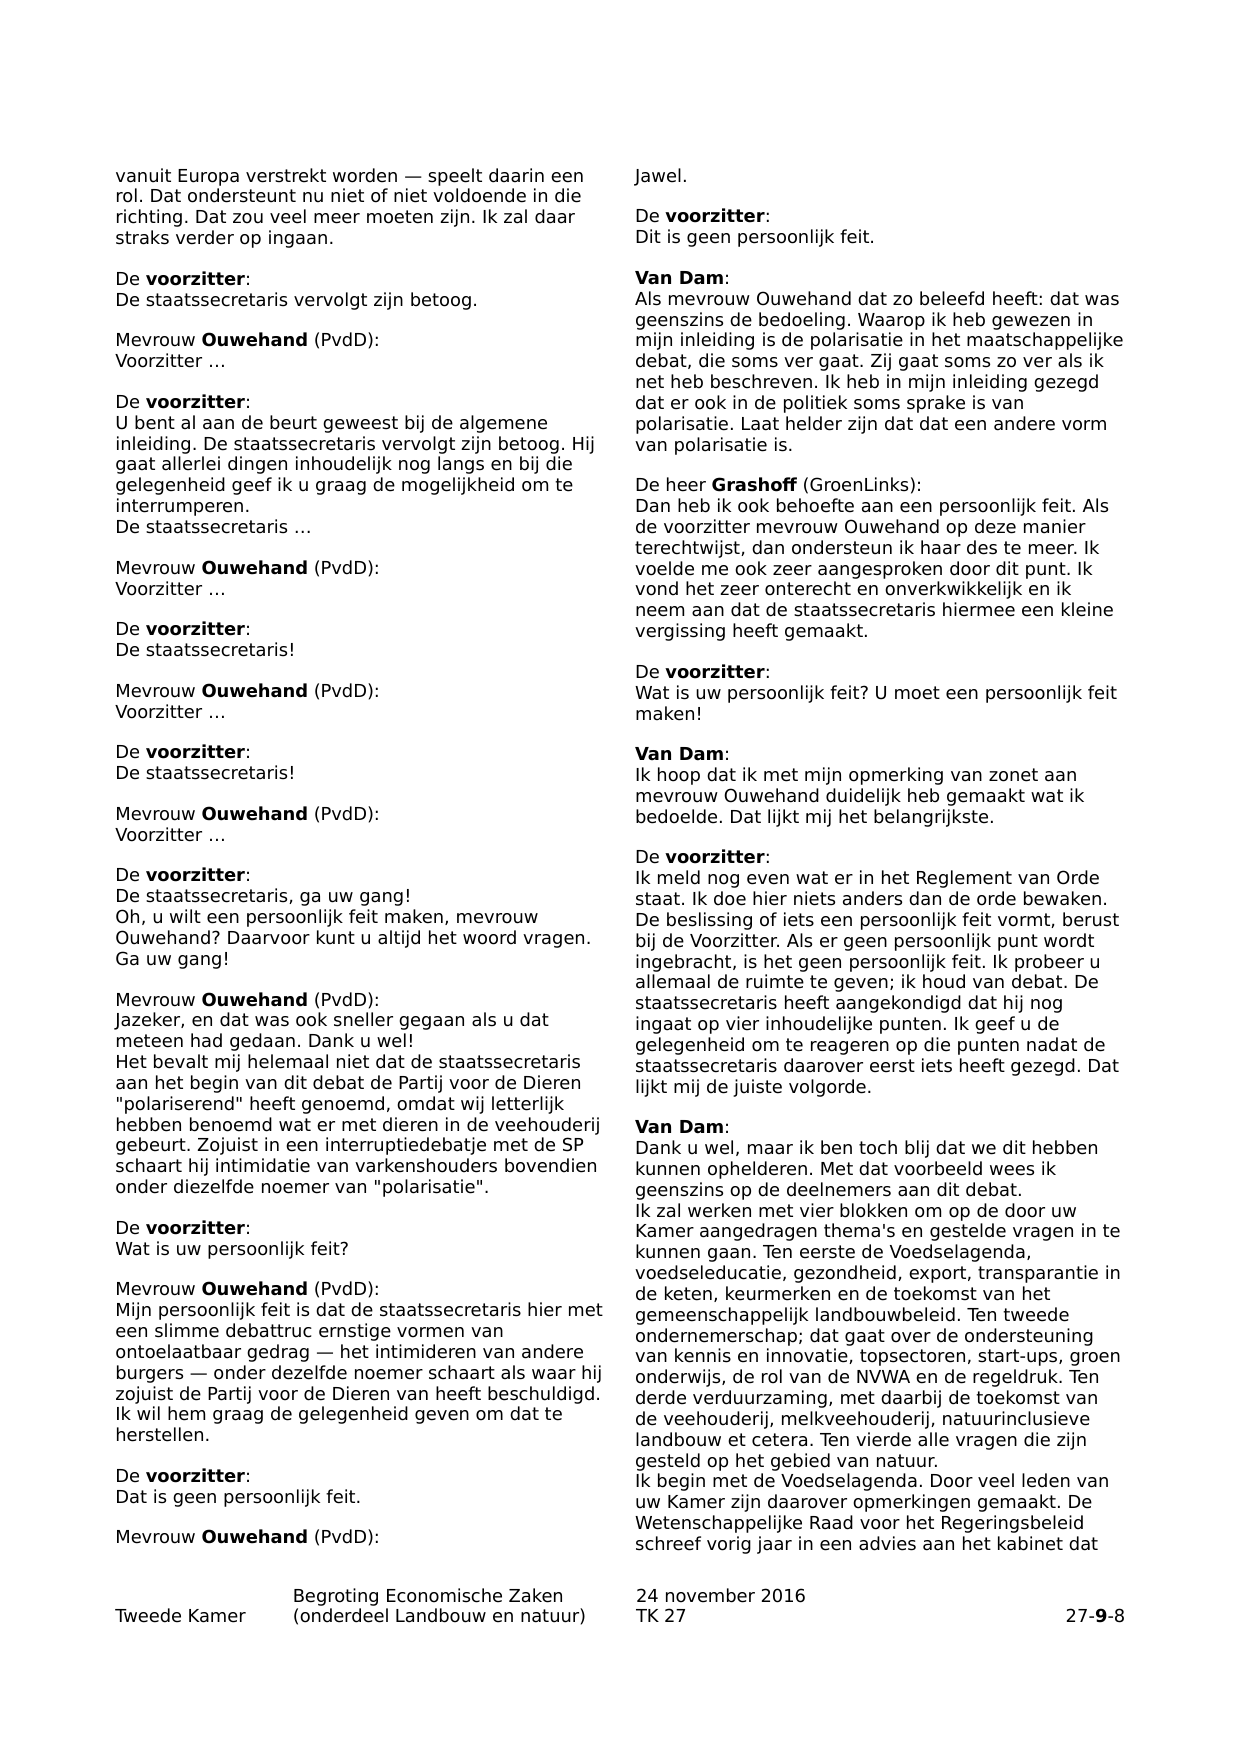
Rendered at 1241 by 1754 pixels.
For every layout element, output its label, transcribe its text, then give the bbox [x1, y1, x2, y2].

text De staatssecretaris! [115, 640, 605, 661]
text De voorzitter: [115, 392, 605, 412]
text Voorzitter … [115, 578, 605, 599]
text Ik begin met de Voedselagenda. Door veel leden van uw Kamer zijn daarover opmerkingen gemaakt. De Wetenschappelijke Raad voor het Regeringsbeleid schreef vorig jaar in een advies aan het kabinet dat [635, 1471, 1125, 1554]
text Dit is geen persoonlijk feit. [635, 227, 1125, 248]
text Ik zal werken met vier blokken om op de door uw Kamer aangedragen thema's en gestelde vragen in te kunnen gaan. Ten eerste de Voedselagenda, voedseleducatie, gezondheid, export, transparantie in de keten, keurmerken en de toekomst van het gemeenschappelijk landbouwbeleid. Ten tweede ondernemerschap; dat gaat over de ondersteuning van kennis en innovatie, topsectoren, start-ups, groen onderwijs, de rol van de NVWA en de regeldruk. Ten derde verduurzaming, met daarbij de toekomst van de veehouderij, melkveehouderij, natuurinclusieve landbouw et cetera. Ten vierde alle vragen die zijn gesteld op het gebied van natuur. [635, 1200, 1125, 1471]
text Oh, u wilt een persoonlijk feit maken, mevrouw Ouwehand? Daarvoor kunt u altijd het woord vragen. Ga uw gang! [115, 907, 605, 969]
text Jazeker, en dat was ook sneller gegaan als u dat meteen had gedaan. Dank u wel! [115, 1010, 605, 1052]
text De voorzitter: [635, 662, 1125, 682]
text Mijn persoonlijk feit is dat de staatssecretaris hier met een slimme debattruc ernstige vormen van ontoelaatbaar gedrag — het intimideren van andere burgers — onder dezelfde noemer schaart als waar hij zojuist de Partij voor de Dieren van heeft beschuldigd. Ik wil hem graag de gelegenheid geven om dat te herstellen. [115, 1300, 605, 1446]
text Mevrouw Ouwehand (PvdD): [115, 989, 605, 1010]
text De voorzitter: [115, 1466, 605, 1486]
text Van Dam: [635, 1117, 1125, 1138]
text Van Dam: [635, 744, 1125, 765]
text De voorzitter: [115, 269, 605, 289]
text De staatssecretaris! [115, 763, 605, 784]
text Mevrouw Ouwehand (PvdD): [115, 330, 605, 351]
text vanuit Europa verstrekt worden — speelt daarin een rol. Dat ondersteunt nu niet of niet voldoende in die richting. Dat zou veel meer moeten zijn. Ik zal daar straks verder op ingaan. [115, 165, 605, 249]
text Dat is geen persoonlijk feit. [115, 1486, 605, 1507]
text De voorzitter: [115, 742, 605, 763]
text Het bevalt mij helemaal niet dat de staatssecretaris aan het begin van dit debat de Partij voor de Dieren "polariserend" heeft genoemd, omdat wij letterlijk hebben benoemd wat er met dieren in de veehouderij gebeurt. Zojuist in een interruptiedebatje met de SP schaart hij intimidatie van varkenshouders bovendien onder diezelfde noemer van "polarisatie". [115, 1052, 605, 1198]
text Wat is uw persoonlijk feit? [115, 1238, 605, 1259]
text Mevrouw Ouwehand (PvdD): [115, 557, 605, 578]
text Dan heb ik ook behoefte aan een persoonlijk feit. Als de voorzitter mevrouw Ouwehand op deze manier terechtwijst, dan ondersteun ik haar des te meer. Ik voelde me ook zeer aangesproken door dit punt. Ik vond het zeer onterecht en onverkwikkelijk en ik neem aan dat de staatssecretaris hiermee een kleine vergissing heeft gemaakt. [635, 496, 1125, 642]
text Mevrouw Ouwehand (PvdD): [115, 1527, 605, 1548]
text Ik meld nog even wat er in het Reglement van Orde staat. Ik doe hier niets anders dan de orde bewaken. De beslissing of iets een persoonlijk feit vormt, berust bij de Voorzitter. Als er geen persoonlijk punt wordt ingebracht, is het geen persoonlijk feit. Ik probeer u allemaal de ruimte te geven; ik houd van debat. De staatssecretaris heeft aangekondigd dat hij nog ingaat op vier inhoudelijke punten. Ik geef u de gelegenheid om te reageren op die punten nadat de staatssecretaris daarover eerst iets heeft gezegd. Dat lijkt mij de juiste volgorde. [635, 868, 1125, 1097]
text De heer Grashoff (GroenLinks): [635, 475, 1125, 496]
text Van Dam: [635, 268, 1125, 288]
text Jawel. [635, 165, 1125, 186]
text De voorzitter: [115, 619, 605, 640]
text Voorzitter … [115, 351, 605, 372]
text Als mevrouw Ouwehand dat zo beleefd heeft: dat was geenszins de bedoeling. Waarop ik heb gewezen in mijn inleiding is de polarisatie in het maatschappelijke debat, die soms ver gaat. Zij gaat soms zo ver als ik net heb beschreven. Ik heb in mijn inleiding gezegd dat er ook in de politiek soms sprake is van polarisatie. Laat helder zijn dat dat een andere vorm van polarisatie is. [635, 288, 1125, 455]
text Ik hoop dat ik met mijn opmerking van zonet aan mevrouw Ouwehand duidelijk heb gemaakt wat ik bedoelde. Dat lijkt mij het belangrijkste. [635, 765, 1125, 827]
text Mevrouw Ouwehand (PvdD): [115, 681, 605, 701]
text U bent al aan de beurt geweest bij de algemene inleiding. De staatssecretaris vervolgt zijn betoog. Hij gaat allerlei dingen inhoudelijk nog langs en bij die gelegenheid geef ik u graag de mogelijkheid om te interrumperen. [115, 412, 605, 517]
text Dank u wel, maar ik ben toch blij dat we dit hebben kunnen ophelderen. Met dat voorbeeld wees ik geenszins op de deelnemers aan dit debat. [635, 1138, 1125, 1200]
text De voorzitter: [635, 847, 1125, 868]
text De staatssecretaris … [115, 517, 605, 537]
text De staatssecretaris, ga uw gang! [115, 886, 605, 907]
text Voorzitter … [115, 701, 605, 722]
text Wat is uw persoonlijk feit? U moet een persoonlijk feit maken! [635, 682, 1125, 724]
text Voorzitter … [115, 824, 605, 845]
text De staatssecretaris vervolgt zijn betoog. [115, 289, 605, 310]
text De voorzitter: [635, 206, 1125, 227]
text De voorzitter: [115, 1218, 605, 1238]
text Mevrouw Ouwehand (PvdD): [115, 1279, 605, 1300]
text De voorzitter: [115, 865, 605, 886]
text Mevrouw Ouwehand (PvdD): [115, 804, 605, 824]
